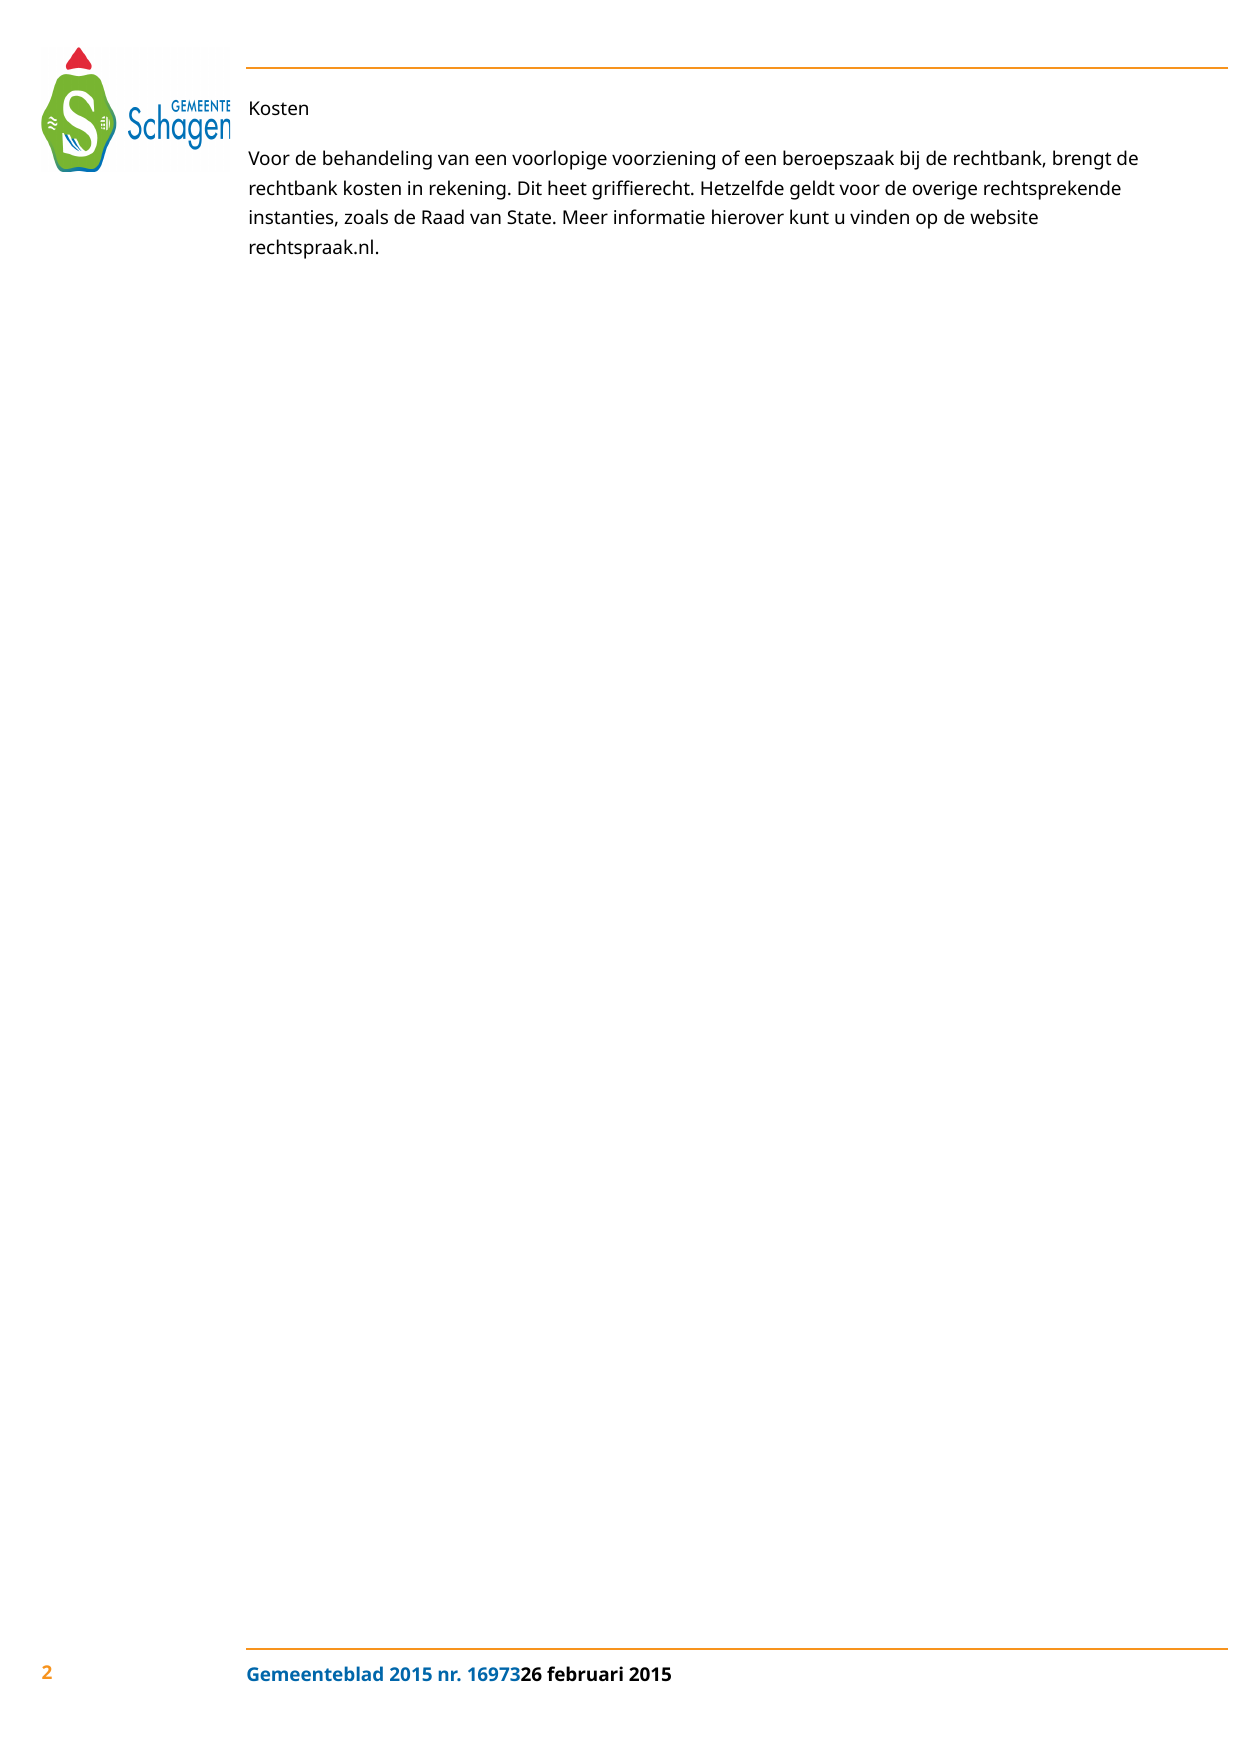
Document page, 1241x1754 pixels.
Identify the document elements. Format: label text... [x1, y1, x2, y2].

text Voor de behandeling van een voorlopige voorziening of een beroepszaak bij de rechtbank, brengt de rechtbank kosten in rekening. Dit heet griffierecht. Hetzelfde geldt voor de overige rechtsprekende instanties, zoals de Raad van State. Meer informatie hierover kunt u vinden op de website rechtspraak.nl. [248, 145, 1152, 260]
text Kosten [248, 95, 1152, 121]
picture [41, 47, 231, 172]
